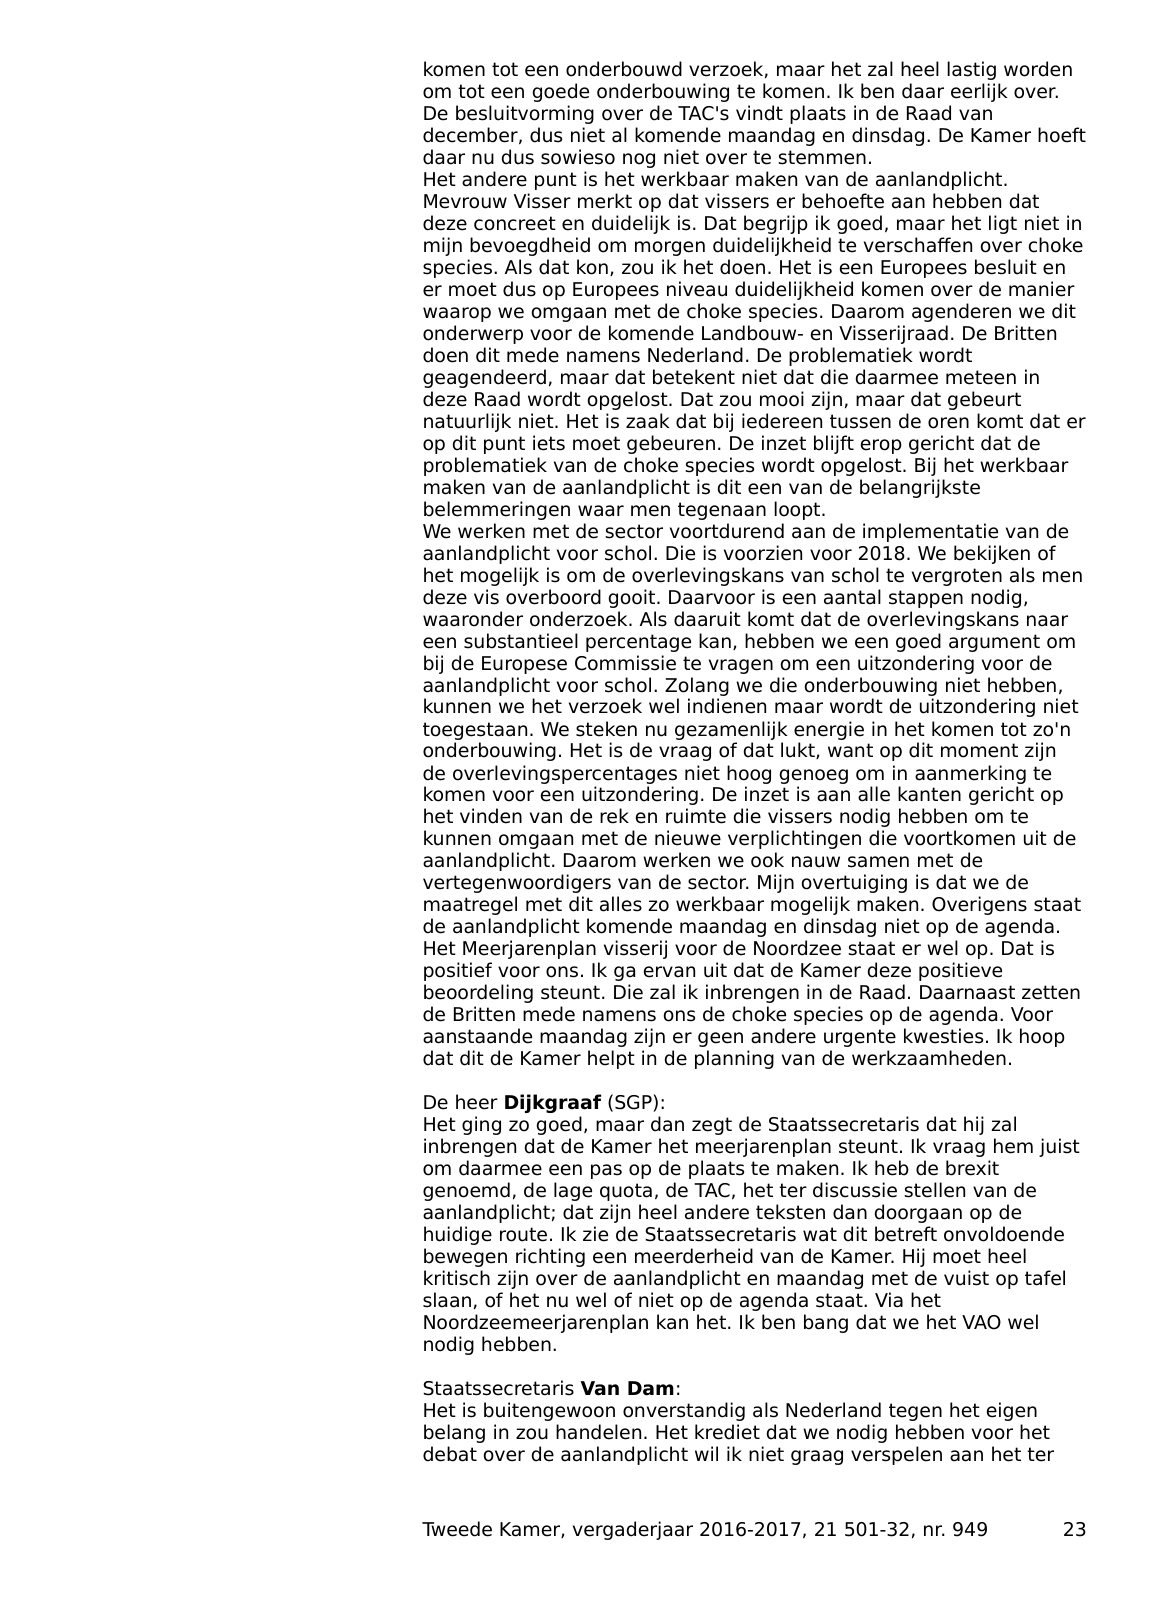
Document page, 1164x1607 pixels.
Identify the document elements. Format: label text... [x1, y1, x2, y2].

text Het is buitengewoon onverstandig als Nederland tegen het eigen belang in zou handelen. Het krediet dat we nodig hebben voor het debat over de aanlandplicht wil ik niet graag verspelen aan het ter [422, 1400, 1087, 1466]
text Het ging zo goed, maar dan zegt de Staatssecretaris dat hij zal inbrengen dat de Kamer het meerjarenplan steunt. Ik vraag hem juist om daarmee een pas op de plaats te maken. Ik heb de brexit genoemd, de lage quota, de TAC, het ter discussie stellen van de aanlandplicht; dat zijn heel andere teksten dan doorgaan op de huidige route. Ik zie de Staatssecretaris wat dit betreft onvoldoende bewegen richting een meerderheid van de Kamer. Hij moet heel kritisch zijn over de aanlandplicht en maandag met de vuist op tafel slaan, of het nu wel of niet op de agenda staat. Via het Noordzeemeerjarenplan kan het. Ik ben bang dat we het VAO wel nodig hebben. [422, 1114, 1087, 1356]
text De heer Dijkgraaf (SGP): [422, 1092, 1087, 1114]
text Het andere punt is het werkbaar maken van de aanlandplicht. Mevrouw Visser merkt op dat vissers er behoefte aan hebben dat deze concreet en duidelijk is. Dat begrijp ik goed, maar het ligt niet in mijn bevoegdheid om morgen duidelijkheid te verschaffen over choke species. Als dat kon, zou ik het doen. Het is een Europees besluit en er moet dus op Europees niveau duidelijkheid komen over de manier waarop we omgaan met de choke species. Daarom agenderen we dit onderwerp voor de komende Landbouw- en Visserijraad. De Britten doen dit mede namens Nederland. De problematiek wordt geagendeerd, maar dat betekent niet dat die daarmee meteen in deze Raad wordt opgelost. Dat zou mooi zijn, maar dat gebeurt natuurlijk niet. Het is zaak dat bij iedereen tussen de oren komt dat er op dit punt iets moet gebeuren. De inzet blijft erop gericht dat de problematiek van de choke species wordt opgelost. Bij het werkbaar maken van de aanlandplicht is dit een van de belangrijkste belemmeringen waar men tegenaan loopt. [422, 169, 1087, 521]
text Staatssecretaris Van Dam: [422, 1378, 1087, 1400]
text We werken met de sector voortdurend aan de implementatie van de aanlandplicht voor schol. Die is voorzien voor 2018. We bekijken of het mogelijk is om de overlevingskans van schol te vergroten als men deze vis overboord gooit. Daarvoor is een aantal stappen nodig, waaronder onderzoek. Als daaruit komt dat de overlevingskans naar een substantieel percentage kan, hebben we een goed argument om bij de Europese Commissie te vragen om een uitzondering voor de aanlandplicht voor schol. Zolang we die onderbouwing niet hebben, kunnen we het verzoek wel indienen maar wordt de uitzondering niet toegestaan. We steken nu gezamenlijk energie in het komen tot zo'n onderbouwing. Het is de vraag of dat lukt, want op dit moment zijn de overlevingspercentages niet hoog genoeg om in aanmerking te komen voor een uitzondering. De inzet is aan alle kanten gericht op het vinden van de rek en ruimte die vissers nodig hebben om te kunnen omgaan met de nieuwe verplichtingen die voortkomen uit de aanlandplicht. Daarom werken we ook nauw samen met de vertegenwoordigers van de sector. Mijn overtuiging is dat we de maatregel met dit alles zo werkbaar mogelijk maken. Overigens staat de aanlandplicht komende maandag en dinsdag niet op de agenda. Het Meerjarenplan visserij voor de Noordzee staat er wel op. Dat is positief voor ons. Ik ga ervan uit dat de Kamer deze positieve beoordeling steunt. Die zal ik inbrengen in de Raad. Daarnaast zetten de Britten mede namens ons de choke species op de agenda. Voor aanstaande maandag zijn er geen andere urgente kwesties. Ik hoop dat dit de Kamer helpt in de planning van de werkzaamheden. [422, 521, 1087, 1070]
text komen tot een onderbouwd verzoek, maar het zal heel lastig worden om tot een goede onderbouwing te komen. Ik ben daar eerlijk over. De besluitvorming over de TAC's vindt plaats in de Raad van december, dus niet al komende maandag en dinsdag. De Kamer hoeft daar nu dus sowieso nog niet over te stemmen. [422, 59, 1087, 169]
